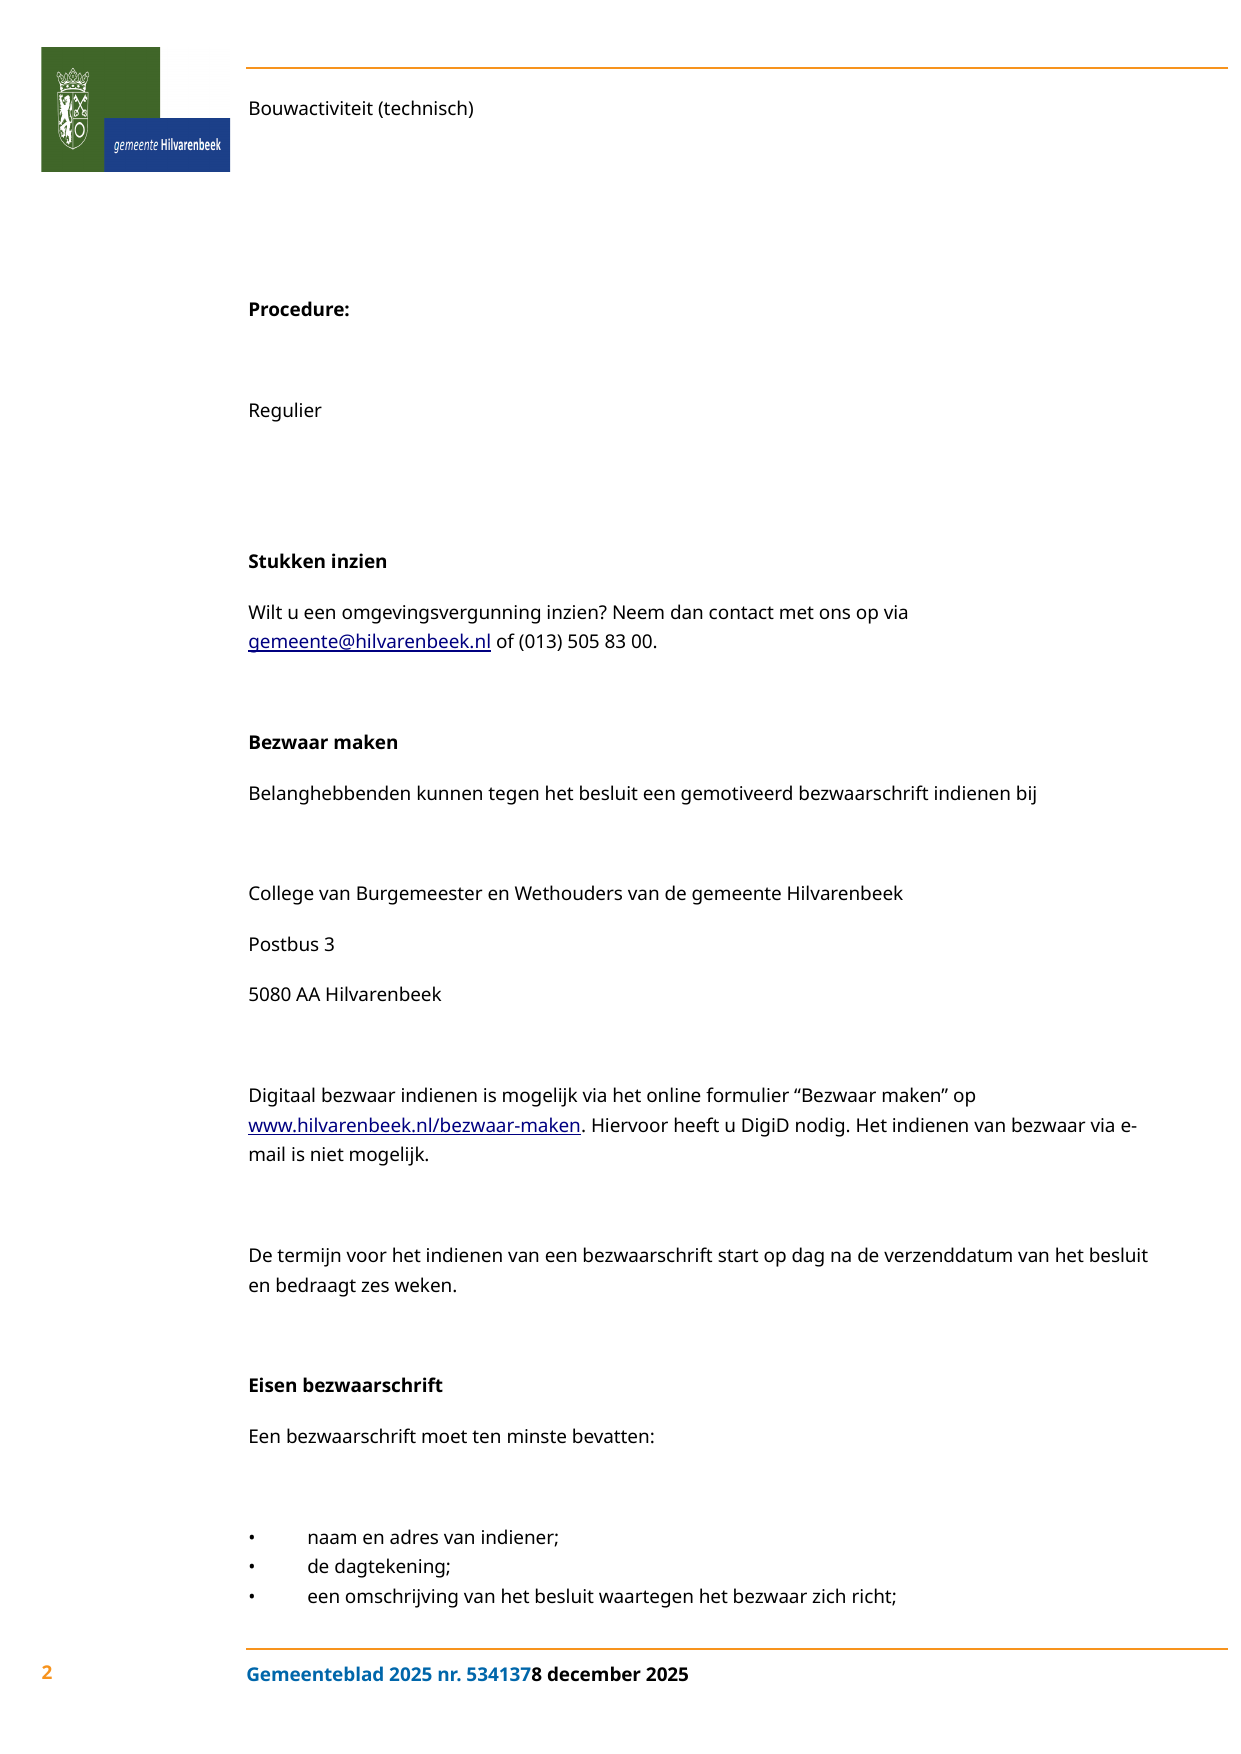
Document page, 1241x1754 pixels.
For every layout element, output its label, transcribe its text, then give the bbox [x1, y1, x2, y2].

text Stukken inzien [248, 548, 1152, 574]
text College van Burgemeester en Wethouders van de gemeente Hilvarenbeek [248, 881, 1152, 906]
list een omschrijving van het besluit waartegen het bezwaar zich richt; [248, 1583, 1152, 1609]
list de dagtekening; [248, 1553, 1152, 1579]
text Wilt u een omgevingsvergunning inzien? Neem dan contact met ons op via gemeente@hilvarenbeek.nl of (013) 505 83 00. [248, 599, 1152, 654]
text Bezwaar maken [248, 729, 1152, 755]
text 5080 AA Hilvarenbeek [248, 981, 1152, 1007]
text Regulier [248, 397, 1152, 423]
text Belanghebbenden kunnen tegen het besluit een gemotiveerd bezwaarschrift indienen bij [248, 780, 1152, 806]
text Eisen bezwaarschrift [248, 1373, 1152, 1398]
text Postbus 3 [248, 931, 1152, 957]
text De termijn voor het indienen van een bezwaarschrift start op dag na de verzenddatum van het besluit en bedraagt zes weken. [248, 1242, 1152, 1298]
text Een bezwaarschrift moet ten minste bevatten: [248, 1423, 1152, 1449]
text Bouwactiviteit (technisch) [248, 95, 1152, 121]
text Digitaal bezwaar indienen is mogelijk via het online formulier “Bezwaar maken” op www.hilvarenbeek.nl/bezwaar-maken. Hiervoor heeft u DigiD nodig. Het indienen van bezwaar via e-mail is niet mogelijk. [248, 1082, 1152, 1167]
picture [41, 47, 231, 172]
list naam en adres van indiener; [248, 1524, 1152, 1550]
text Procedure: [248, 296, 1152, 322]
